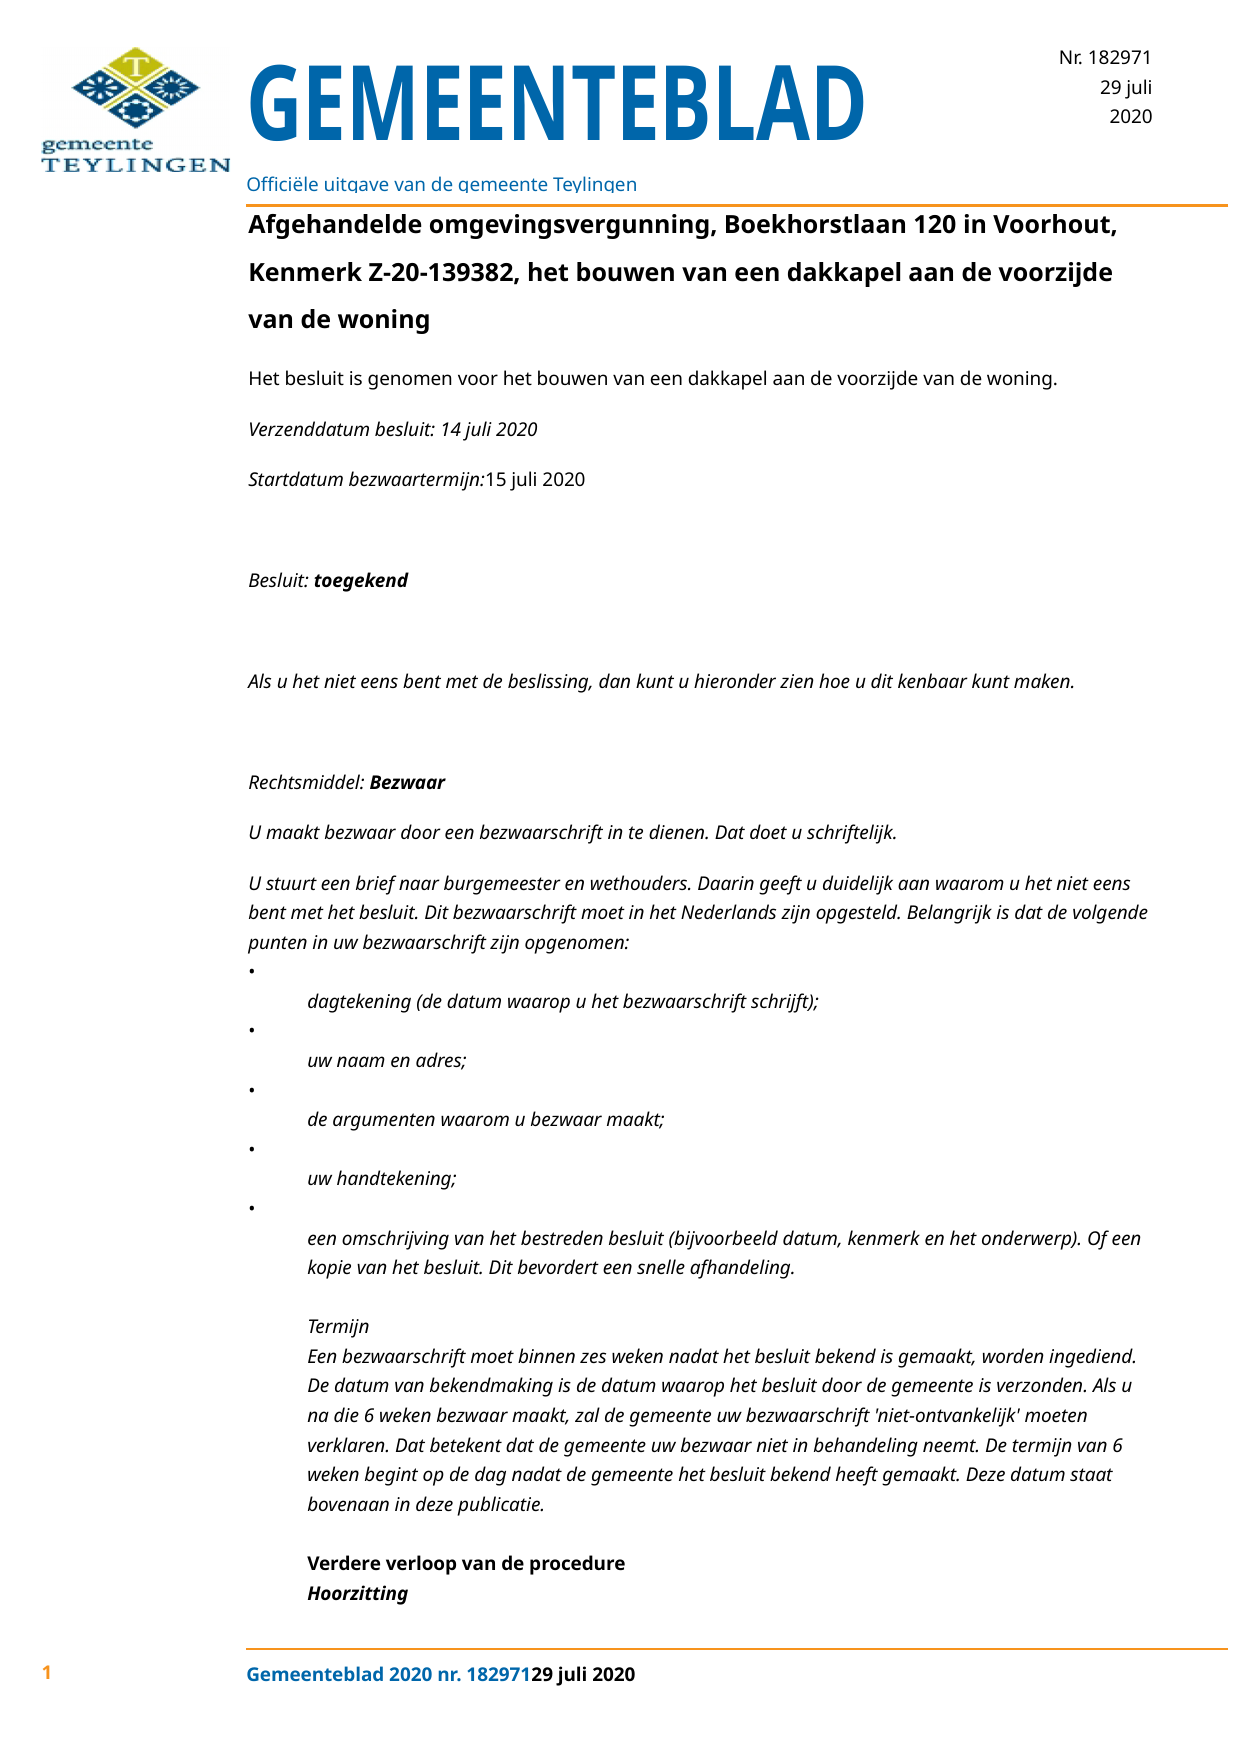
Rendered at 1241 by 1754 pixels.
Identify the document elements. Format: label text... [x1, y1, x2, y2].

list de argumenten waarom u bezwaar maakt; [248, 1106, 1152, 1132]
text Afgehandelde omgevingsvergunning, Boekhorstlaan 120 in Voorhout, Kenmerk Z-20-139382, het bouwen van een dakkapel aan de voorzijde van de woning [248, 207, 1152, 336]
text Verzenddatum besluit: 14 juli 2020 [248, 416, 1152, 442]
text Het besluit is genomen voor het bouwen van een dakkapel aan de voorzijde van de woning. [248, 366, 1152, 391]
list dagtekening (de datum waarop u het bezwaarschrift schrijft); [248, 988, 1152, 1014]
text Startdatum bezwaartermijn:15 juli 2020 [248, 466, 1152, 492]
list Verdere verloop van de procedure [248, 1550, 1152, 1576]
list Hoorzitting [248, 1580, 1152, 1605]
list Termijn [248, 1313, 1152, 1339]
list uw handtekening; [248, 1166, 1152, 1191]
list een omschrijving van het bestreden besluit (bijvoorbeeld datum, kenmerk en het onderwerp). Of een kopie van het besluit. Dit bevordert een snelle afhandeling. [248, 1225, 1152, 1280]
text Rechtsmiddel: Bezwaar [248, 769, 1152, 794]
list uw naam en adres; [248, 1047, 1152, 1073]
text U maakt bezwaar door een bezwaarschrift in te dienen. Dat doet u schriftelijk. [248, 819, 1152, 845]
picture [41, 47, 231, 172]
text Besluit: toegekend [248, 567, 1152, 593]
list Een bezwaarschrift moet binnen zes weken nadat het besluit bekend is gemaakt, worden ingediend. De datum van bekendmaking is de datum waarop het besluit door de gemeente is verzonden. Als u na die 6 weken bezwaar maakt, zal de gemeente uw bezwaarschrift 'niet-ontvankelijk' moeten verklaren. Dat betekent dat de gemeente uw bezwaar niet in behandeling neemt. De termijn van 6 weken begint op de dag nadat de gemeente het besluit bekend heeft gemaakt. Deze datum staat bovenaan in deze publicatie. [248, 1343, 1152, 1517]
text U stuurt een brief naar burgemeester en wethouders. Daarin geeft u duidelijk aan waarom u het niet eens bent met het besluit. Dit bezwaarschrift moet in het Nederlands zijn opgesteld. Belangrijk is dat de volgende punten in uw bezwaarschrift zijn opgenomen: [248, 870, 1152, 954]
text Als u het niet eens bent met de beslissing, dan kunt u hieronder zien hoe u dit kenbaar kunt maken. [248, 668, 1152, 694]
